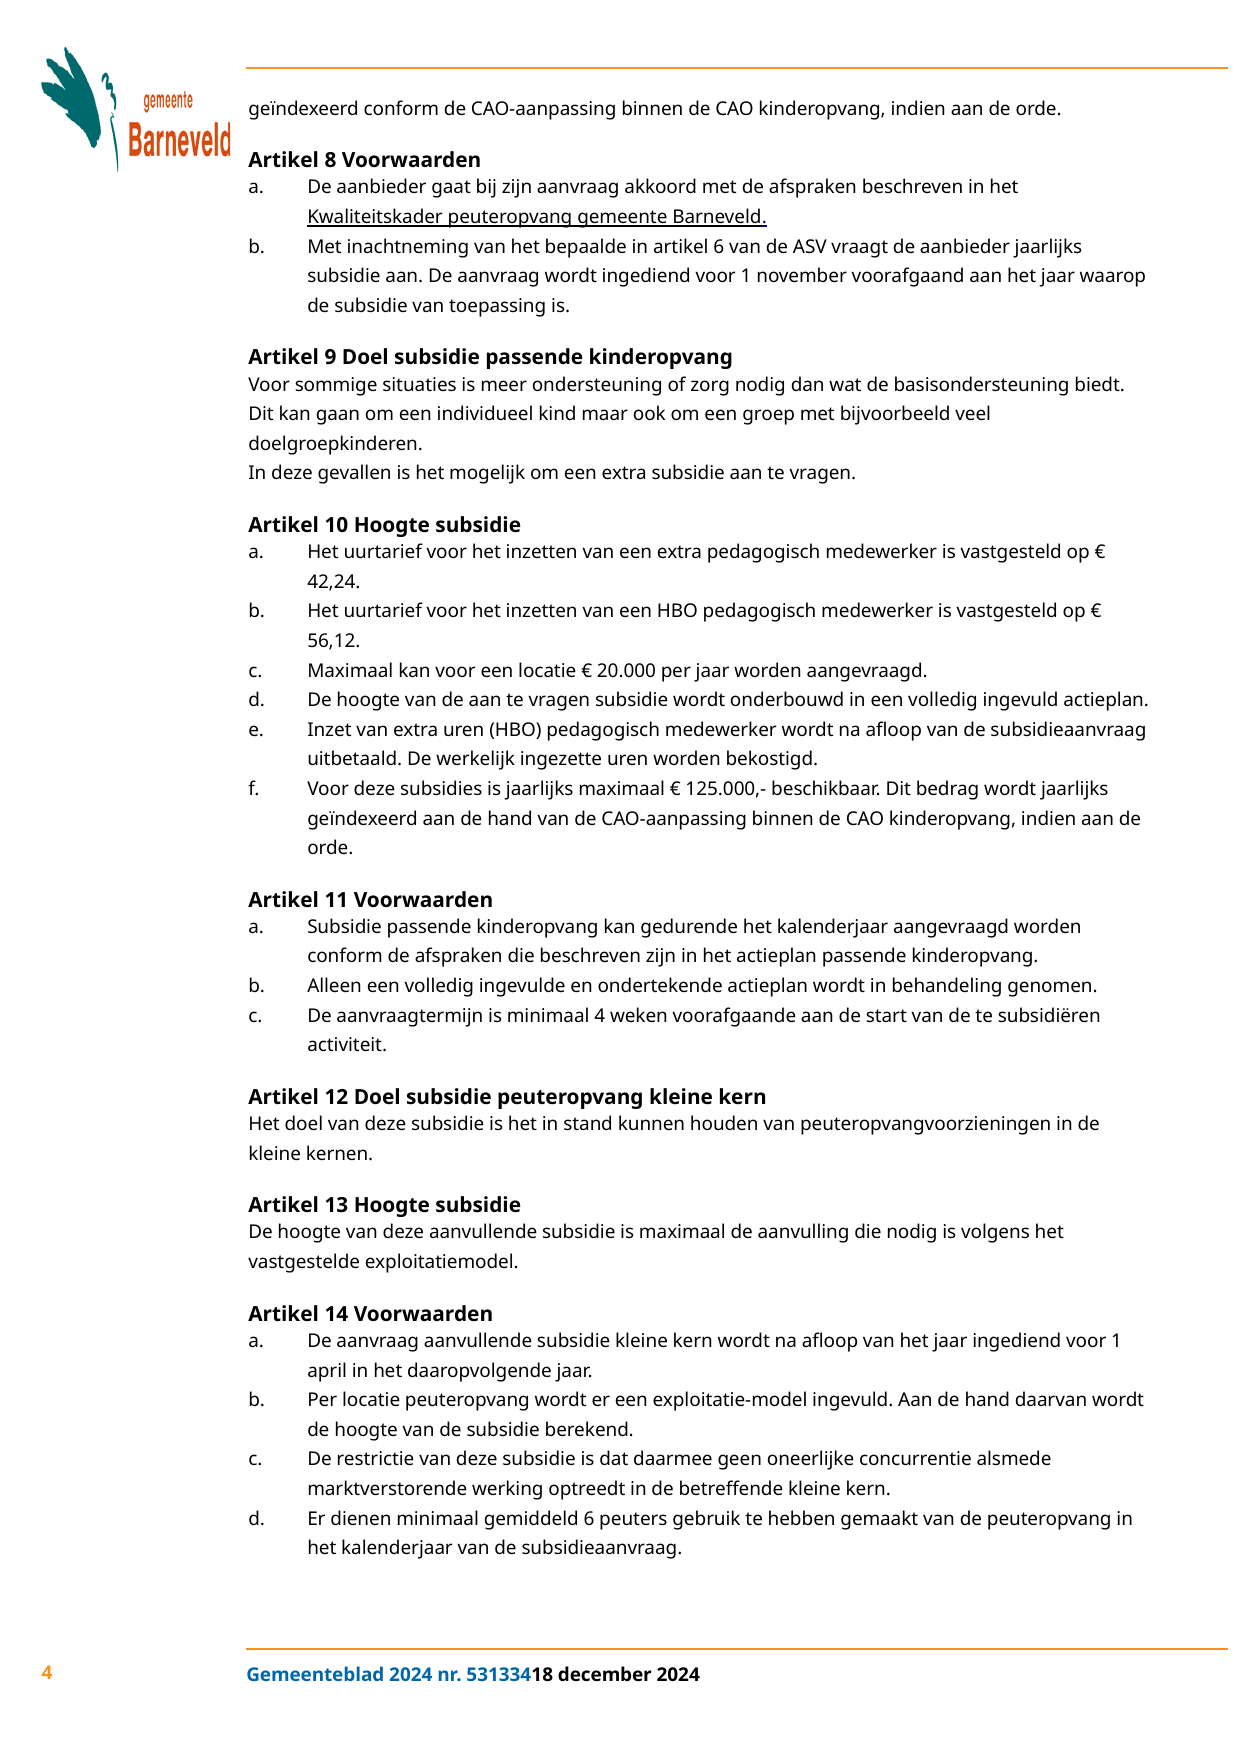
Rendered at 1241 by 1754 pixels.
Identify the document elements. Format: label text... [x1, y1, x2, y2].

list De restrictie van deze subsidie is dat daarmee geen oneerlijke concurrentie alsmede marktverstorende werking optreedt in de betreffende kleine kern. [248, 1446, 1152, 1501]
list De aanvraagtermijn is minimaal 4 weken voorafgaande aan de start van de te subsidiëren activiteit. [248, 1002, 1152, 1057]
text Artikel 14 Voorwaarden [248, 1299, 1152, 1327]
text Artikel 9 Doel subsidie passende kinderopvang [248, 342, 1152, 371]
text Artikel 13 Hoogte subsidie [248, 1190, 1152, 1219]
list Alleen een volledig ingevulde en ondertekende actieplan wordt in behandeling genomen. [248, 972, 1152, 998]
text Artikel 8 Voorwaarden [248, 145, 1152, 174]
list Subsidie passende kinderopvang kan gedurende het kalenderjaar aangevraagd worden conform de afspraken die beschreven zijn in het actieplan passende kinderopvang. [248, 913, 1152, 968]
list Het uurtarief voor het inzetten van een HBO pedagogisch medewerker is vastgesteld op € 56,12. [248, 598, 1152, 653]
list De aanbieder gaat bij zijn aanvraag akkoord met de afspraken beschreven in het Kwaliteitskader peuteropvang gemeente Barneveld. [248, 174, 1152, 229]
list Inzet van extra uren (HBO) pedagogisch medewerker wordt na afloop van de subsidieaanvraag uitbetaald. De werkelijk ingezette uren worden bekostigd. [248, 716, 1152, 771]
list Per locatie peuteropvang wordt er een exploitatie-model ingevuld. Aan de hand daarvan wordt de hoogte van de subsidie berekend. [248, 1386, 1152, 1442]
text Het doel van deze subsidie is het in stand kunnen houden van peuteropvangvoorzieningen in de kleine kernen. [248, 1110, 1152, 1166]
list Er dienen minimaal gemiddeld 6 peuters gebruik te hebben gemaakt van de peuteropvang in het kalenderjaar van de subsidieaanvraag. [248, 1505, 1152, 1560]
text Artikel 12 Doel subsidie peuteropvang kleine kern [248, 1082, 1152, 1110]
list De hoogte van de aan te vragen subsidie wordt onderbouwd in een volledig ingevuld actieplan. [248, 686, 1152, 712]
text Voor sommige situaties is meer ondersteuning of zorg nodig dan wat de basisondersteuning biedt. Dit kan gaan om een individueel kind maar ook om een groep met bijvoorbeeld veel doelgroepkinderen. [248, 371, 1152, 456]
text geïndexeerd conform de CAO-aanpassing binnen de CAO kinderopvang, indien aan de orde. [248, 95, 1152, 121]
list Voor deze subsidies is jaarlijks maximaal € 125.000,- beschikbaar. Dit bedrag wordt jaarlijks geïndexeerd aan de hand van de CAO-aanpassing binnen de CAO kinderopvang, indien aan de orde. [248, 775, 1152, 860]
text Artikel 10 Hoogte subsidie [248, 510, 1152, 538]
list Met inachtneming van het bepaalde in artikel 6 van de ASV vraagt de aanbieder jaarlijks subsidie aan. De aanvraag wordt ingediend voor 1 november voorafgaand aan het jaar waarop de subsidie van toepassing is. [248, 233, 1152, 318]
text In deze gevallen is het mogelijk om een extra subsidie aan te vragen. [248, 459, 1152, 485]
picture [41, 47, 231, 172]
text De hoogte van deze aanvullende subsidie is maximaal de aanvulling die nodig is volgens het vastgestelde exploitatiemodel. [248, 1219, 1152, 1274]
text Artikel 11 Voorwaarden [248, 885, 1152, 913]
list De aanvraag aanvullende subsidie kleine kern wordt na afloop van het jaar ingediend voor 1 april in het daaropvolgende jaar. [248, 1327, 1152, 1382]
list Maximaal kan voor een locatie € 20.000 per jaar worden aangevraagd. [248, 657, 1152, 682]
list Het uurtarief voor het inzetten van een extra pedagogisch medewerker is vastgesteld op € 42,24. [248, 538, 1152, 594]
